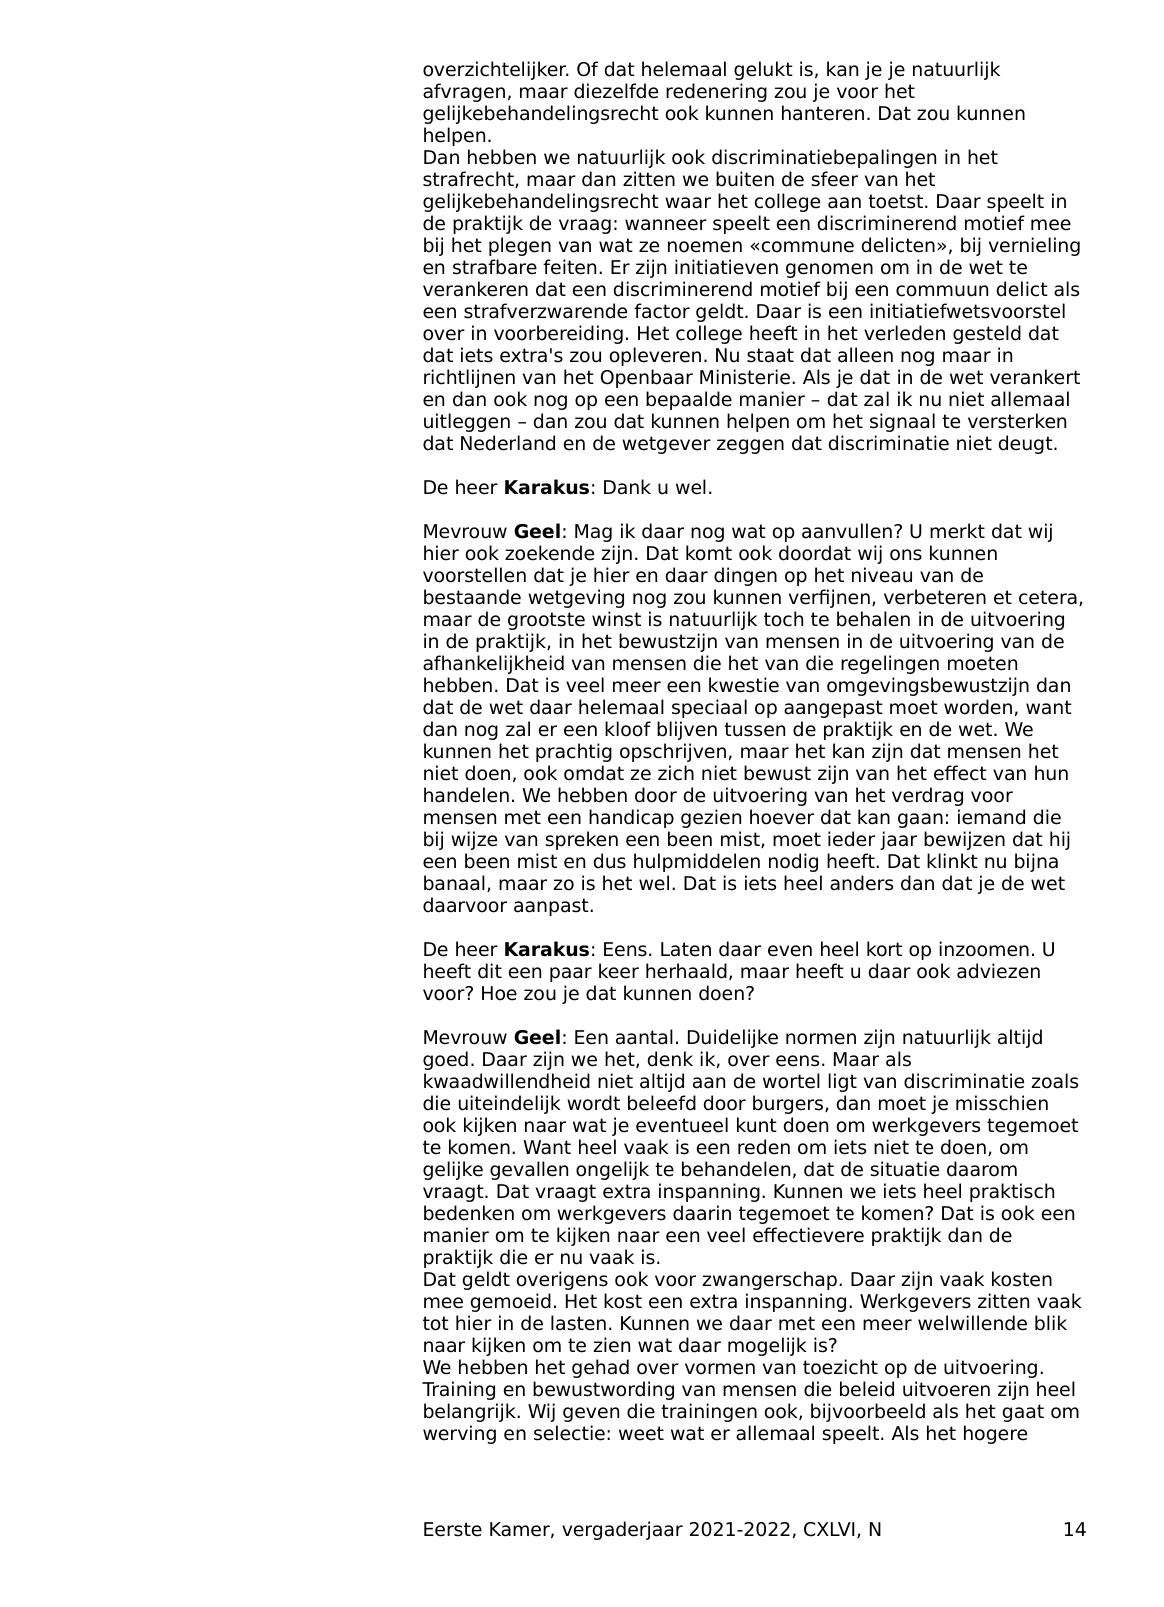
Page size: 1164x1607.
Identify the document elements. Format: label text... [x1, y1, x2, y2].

text Dan hebben we natuurlijk ook discriminatiebepalingen in het strafrecht, maar dan zitten we buiten de sfeer van het gelijkebehandelingsrecht waar het college aan toetst. Daar speelt in de praktijk de vraag: wanneer speelt een discriminerend motief mee bij het plegen van wat ze noemen «commune delicten», bij vernieling en strafbare feiten. Er zijn initiatieven genomen om in de wet te verankeren dat een discriminerend motief bij een commuun delict als een strafverzwarende factor geldt. Daar is een initiatiefwetsvoorstel over in voorbereiding. Het college heeft in het verleden gesteld dat dat iets extra's zou opleveren. Nu staat dat alleen nog maar in richtlijnen van het Openbaar Ministerie. Als je dat in de wet verankert en dan ook nog op een bepaalde manier – dat zal ik nu niet allemaal uitleggen – dan zou dat kunnen helpen om het signaal te versterken dat Nederland en de wetgever zeggen dat discriminatie niet deugt. [422, 147, 1087, 455]
text overzichtelijker. Of dat helemaal gelukt is, kan je je natuurlijk afvragen, maar diezelfde redenering zou je voor het gelijkebehandelingsrecht ook kunnen hanteren. Dat zou kunnen helpen. [422, 59, 1087, 147]
text De heer Karakus: Dank u wel. [422, 477, 1087, 499]
text De heer Karakus: Eens. Laten daar even heel kort op inzoomen. U heeft dit een paar keer herhaald, maar heeft u daar ook adviezen voor? Hoe zou je dat kunnen doen? [422, 939, 1087, 1005]
text Mevrouw Geel: Een aantal. Duidelijke normen zijn natuurlijk altijd goed. Daar zijn we het, denk ik, over eens. Maar als kwaadwillendheid niet altijd aan de wortel ligt van discriminatie zoals die uiteindelijk wordt beleefd door burgers, dan moet je misschien ook kijken naar wat je eventueel kunt doen om werkgevers tegemoet te komen. Want heel vaak is een reden om iets niet te doen, om gelijke gevallen ongelijk te behandelen, dat de situatie daarom vraagt. Dat vraagt extra inspanning. Kunnen we iets heel praktisch bedenken om werkgevers daarin tegemoet te komen? Dat is ook een manier om te kijken naar een veel effectievere praktijk dan de praktijk die er nu vaak is. [422, 1027, 1087, 1269]
text Dat geldt overigens ook voor zwangerschap. Daar zijn vaak kosten mee gemoeid. Het kost een extra inspanning. Werkgevers zitten vaak tot hier in de lasten. Kunnen we daar met een meer welwillende blik naar kijken om te zien wat daar mogelijk is? [422, 1269, 1087, 1357]
text Mevrouw Geel: Mag ik daar nog wat op aanvullen? U merkt dat wij hier ook zoekende zijn. Dat komt ook doordat wij ons kunnen voorstellen dat je hier en daar dingen op het niveau van de bestaande wetgeving nog zou kunnen verfijnen, verbeteren et cetera, maar de grootste winst is natuurlijk toch te behalen in de uitvoering in de praktijk, in het bewustzijn van mensen in de uitvoering van de afhankelijkheid van mensen die het van die regelingen moeten hebben. Dat is veel meer een kwestie van omgevingsbewustzijn dan dat de wet daar helemaal speciaal op aangepast moet worden, want dan nog zal er een kloof blijven tussen de praktijk en de wet. We kunnen het prachtig opschrijven, maar het kan zijn dat mensen het niet doen, ook omdat ze zich niet bewust zijn van het effect van hun handelen. We hebben door de uitvoering van het verdrag voor mensen met een handicap gezien hoever dat kan gaan: iemand die bij wijze van spreken een been mist, moet ieder jaar bewijzen dat hij een been mist en dus hulpmiddelen nodig heeft. Dat klinkt nu bijna banaal, maar zo is het wel. Dat is iets heel anders dan dat je de wet daarvoor aanpast. [422, 521, 1087, 917]
text We hebben het gehad over vormen van toezicht op de uitvoering. Training en bewustwording van mensen die beleid uitvoeren zijn heel belangrijk. Wij geven die trainingen ook, bijvoorbeeld als het gaat om werving en selectie: weet wat er allemaal speelt. Als het hogere [422, 1357, 1087, 1444]
